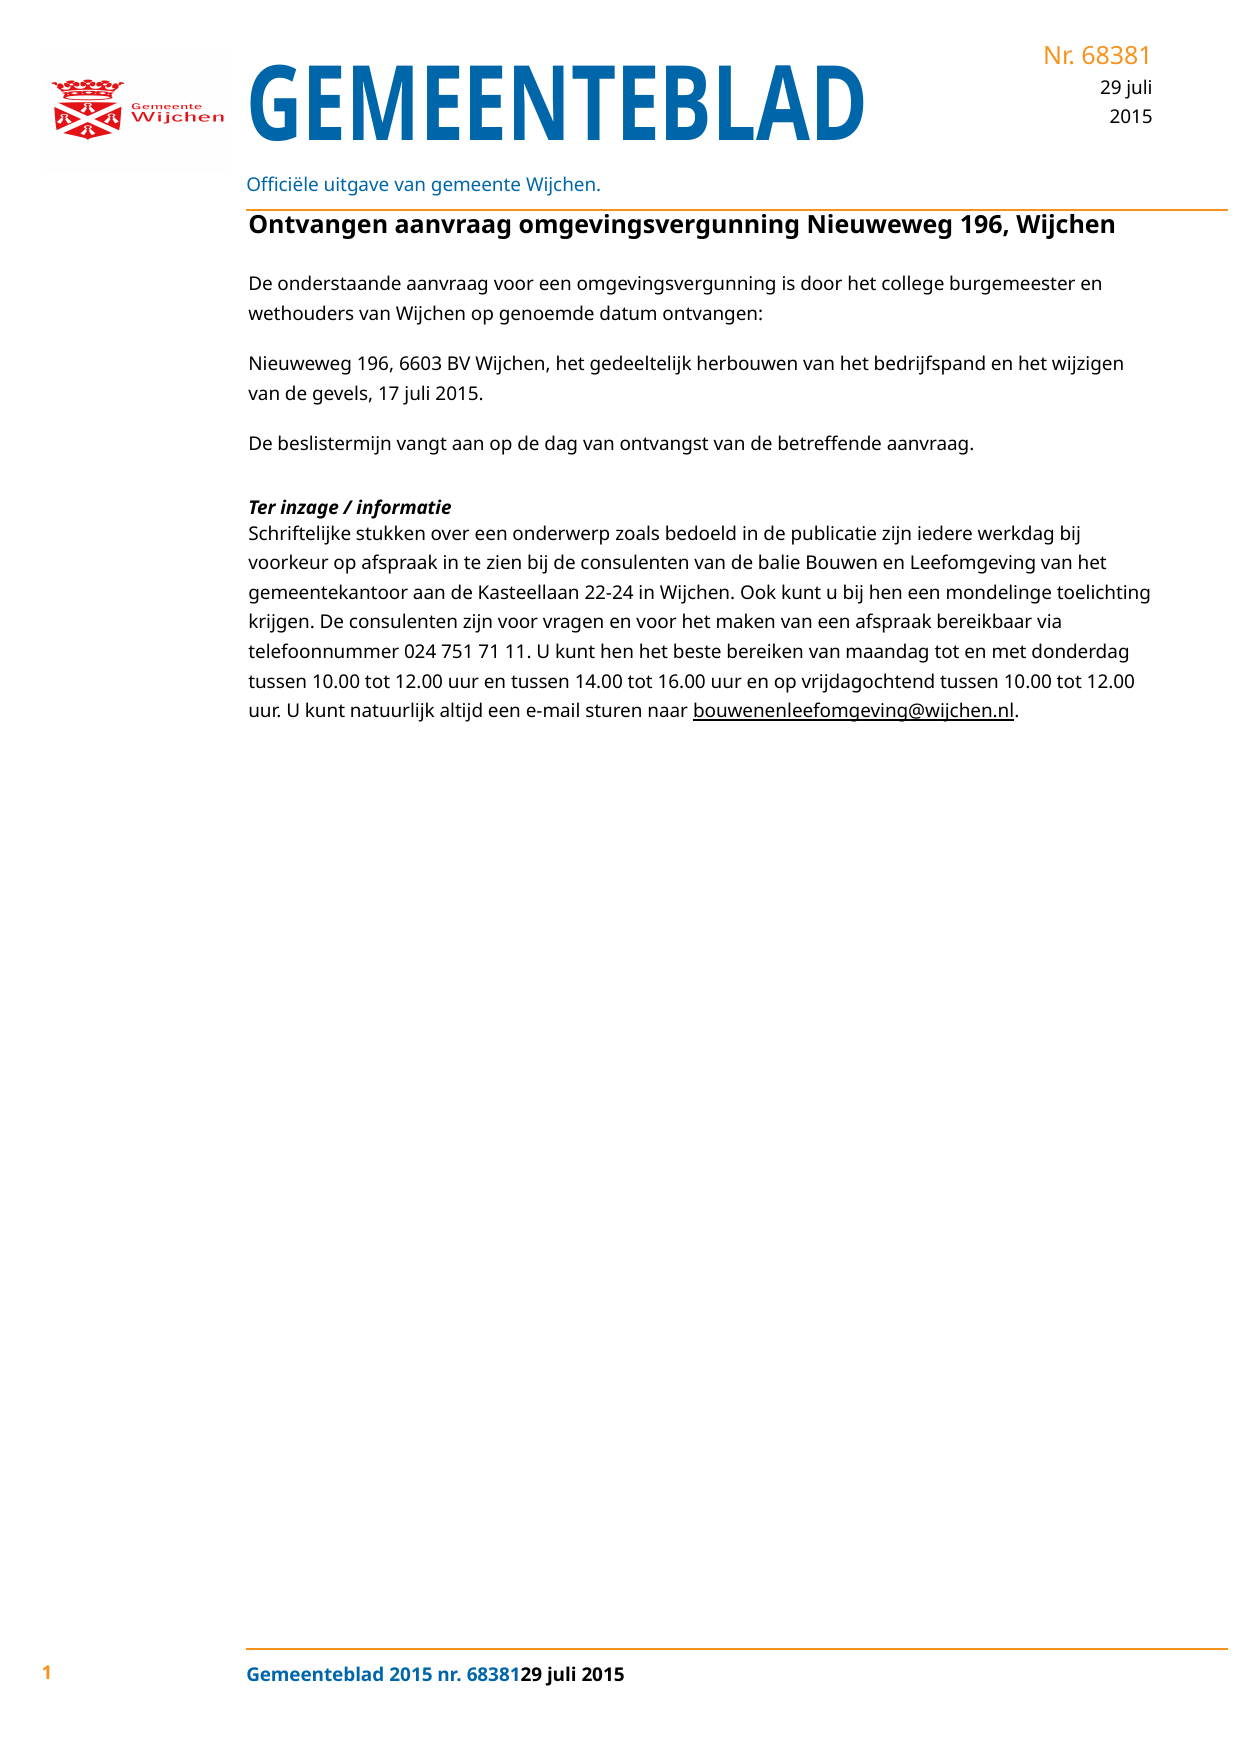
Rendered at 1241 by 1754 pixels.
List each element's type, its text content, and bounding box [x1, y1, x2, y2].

text Ontvangen aanvraag omgevingsvergunning Nieuweweg 196, Wijchen [248, 211, 1152, 241]
text De beslistermijn vangt aan op de dag van ontvangst van de betreffende aanvraag. [248, 430, 1152, 456]
text Nieuweweg 196, 6603 BV Wijchen, het gedeeltelijk herbouwen van het bedrijfspand en het wijzigen van de gevels, 17 juli 2015. [248, 350, 1152, 406]
text Schriftelijke stukken over een onderwerp zoals bedoeld in de publicatie zijn iedere werkdag bij voorkeur op afspraak in te zien bij de consulenten van de balie Bouwen en Leefomgeving van het gemeentekantoor aan de Kasteellaan 22-24 in Wijchen. Ook kunt u bij hen een mondelinge toelichting krijgen. De consulenten zijn voor vragen en voor het maken van een afspraak bereikbaar via telefoonnummer 024 751 71 11. U kunt hen het beste bereiken van maandag tot en met donderdag tussen 10.00 tot 12.00 uur en tussen 14.00 tot 16.00 uur en op vrijdagochtend tussen 10.00 tot 12.00 uur. U kunt natuurlijk altijd een e-mail sturen naar bouwenenleefomgeving@wijchen.nl. [248, 520, 1152, 723]
picture [41, 47, 231, 172]
text Ter inzage / informatie [248, 494, 1152, 520]
text De onderstaande aanvraag voor een omgevingsvergunning is door het college burgemeester en wethouders van Wijchen op genoemde datum ontvangen: [248, 270, 1152, 326]
